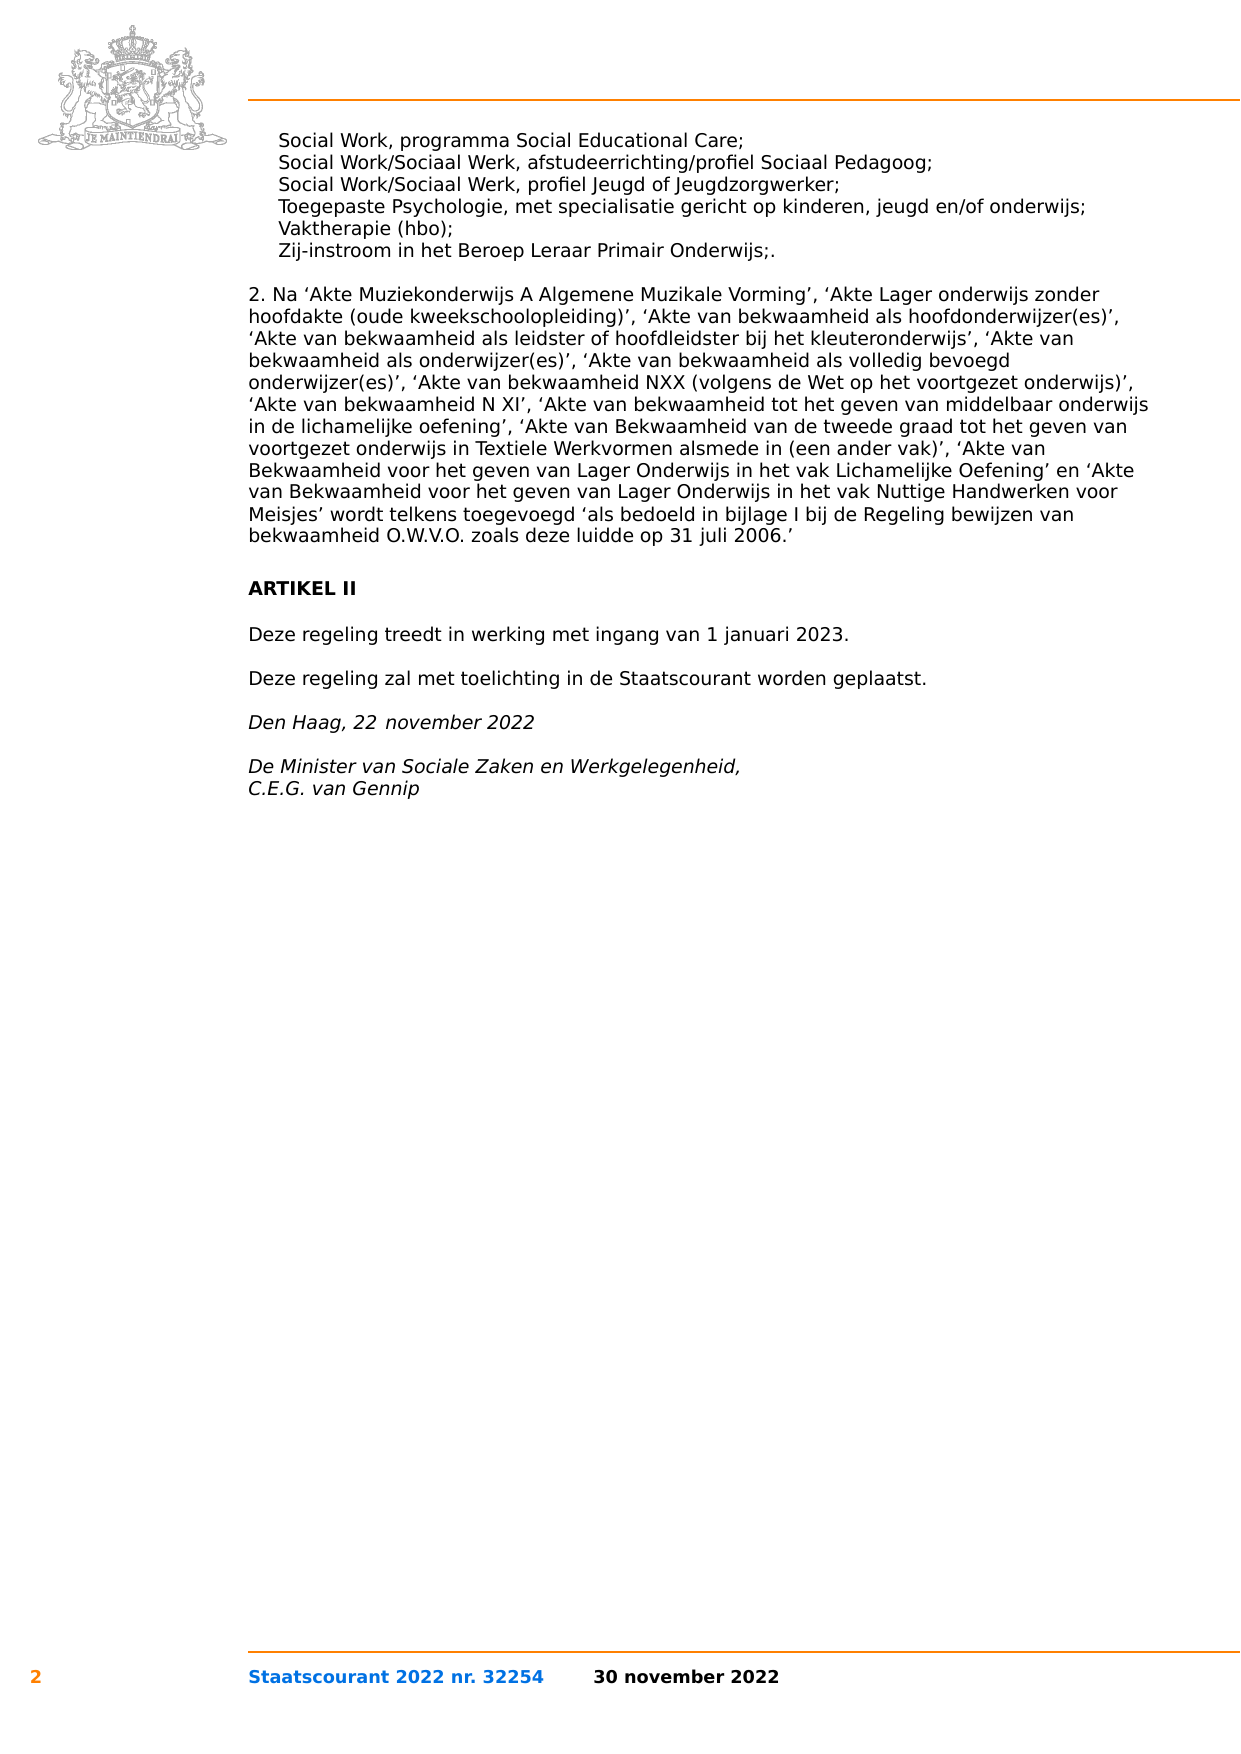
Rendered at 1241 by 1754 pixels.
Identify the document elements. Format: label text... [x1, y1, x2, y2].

text Vaktherapie (hbo); [278, 218, 1163, 240]
text Toegepaste Psychologie, met specialisatie gericht op kinderen, jeugd en/of onderwijs; [278, 196, 1163, 218]
picture [38, 25, 227, 150]
text Social Work, programma Social Educational Care; [278, 130, 1163, 152]
text Zij-instroom in het Beroep Leraar Primair Onderwijs;. [278, 240, 1163, 262]
text Social Work/Sociaal Werk, profiel Jeugd of Jeugdzorgwerker; [278, 174, 1163, 196]
text 2. Na ‘Akte Muziekonderwijs A Algemene Muzikale Vorming’, ‘Akte Lager onderwijs zonder hoofdakte (oude kweekschoolopleiding)’, ‘Akte van bekwaamheid als hoofdonderwijzer(es)’, ‘Akte van bekwaamheid als leidster of hoofdleidster bij het kleuteronderwijs’, ‘Akte van bekwaamheid als onderwijzer(es)’, ‘Akte van bekwaamheid als volledig bevoegd onderwijzer(es)’, ‘Akte van bekwaamheid NXX (volgens de Wet op het voortgezet onderwijs)’, ‘Akte van bekwaamheid N XI’, ‘Akte van bekwaamheid tot het geven van middelbaar onderwijs in de lichamelijke oefening’, ‘Akte van Bekwaamheid van de tweede graad tot het geven van voortgezet onderwijs in Textiele Werkvormen alsmede in (een ander vak)’, ‘Akte van Bekwaamheid voor het geven van Lager Onderwijs in het vak Lichamelijke Oefening’ en ‘Akte van Bekwaamheid voor het geven van Lager Onderwijs in het vak Nuttige Handwerken voor Meisjes’ wordt telkens toegevoegd ‘als bedoeld in bijlage I bij de Regeling bewijzen van bekwaamheid O.W.V.O. zoals deze luidde op 31 juli 2006.’ [248, 284, 1163, 547]
text Deze regeling treedt in werking met ingang van 1 januari 2023. [248, 624, 1163, 646]
text Deze regeling zal met toelichting in de Staatscourant worden geplaatst. [248, 668, 1163, 690]
text Social Work/Sociaal Werk, afstudeerrichting/profiel Sociaal Pedagoog; [278, 152, 1163, 174]
subtitle ARTIKEL II [248, 577, 1163, 599]
text Den Haag, 22 november 2022 [248, 712, 1163, 734]
text De Minister van Sociale Zaken en Werkgelegenheid, C.E.G. van Gennip [248, 756, 1163, 800]
